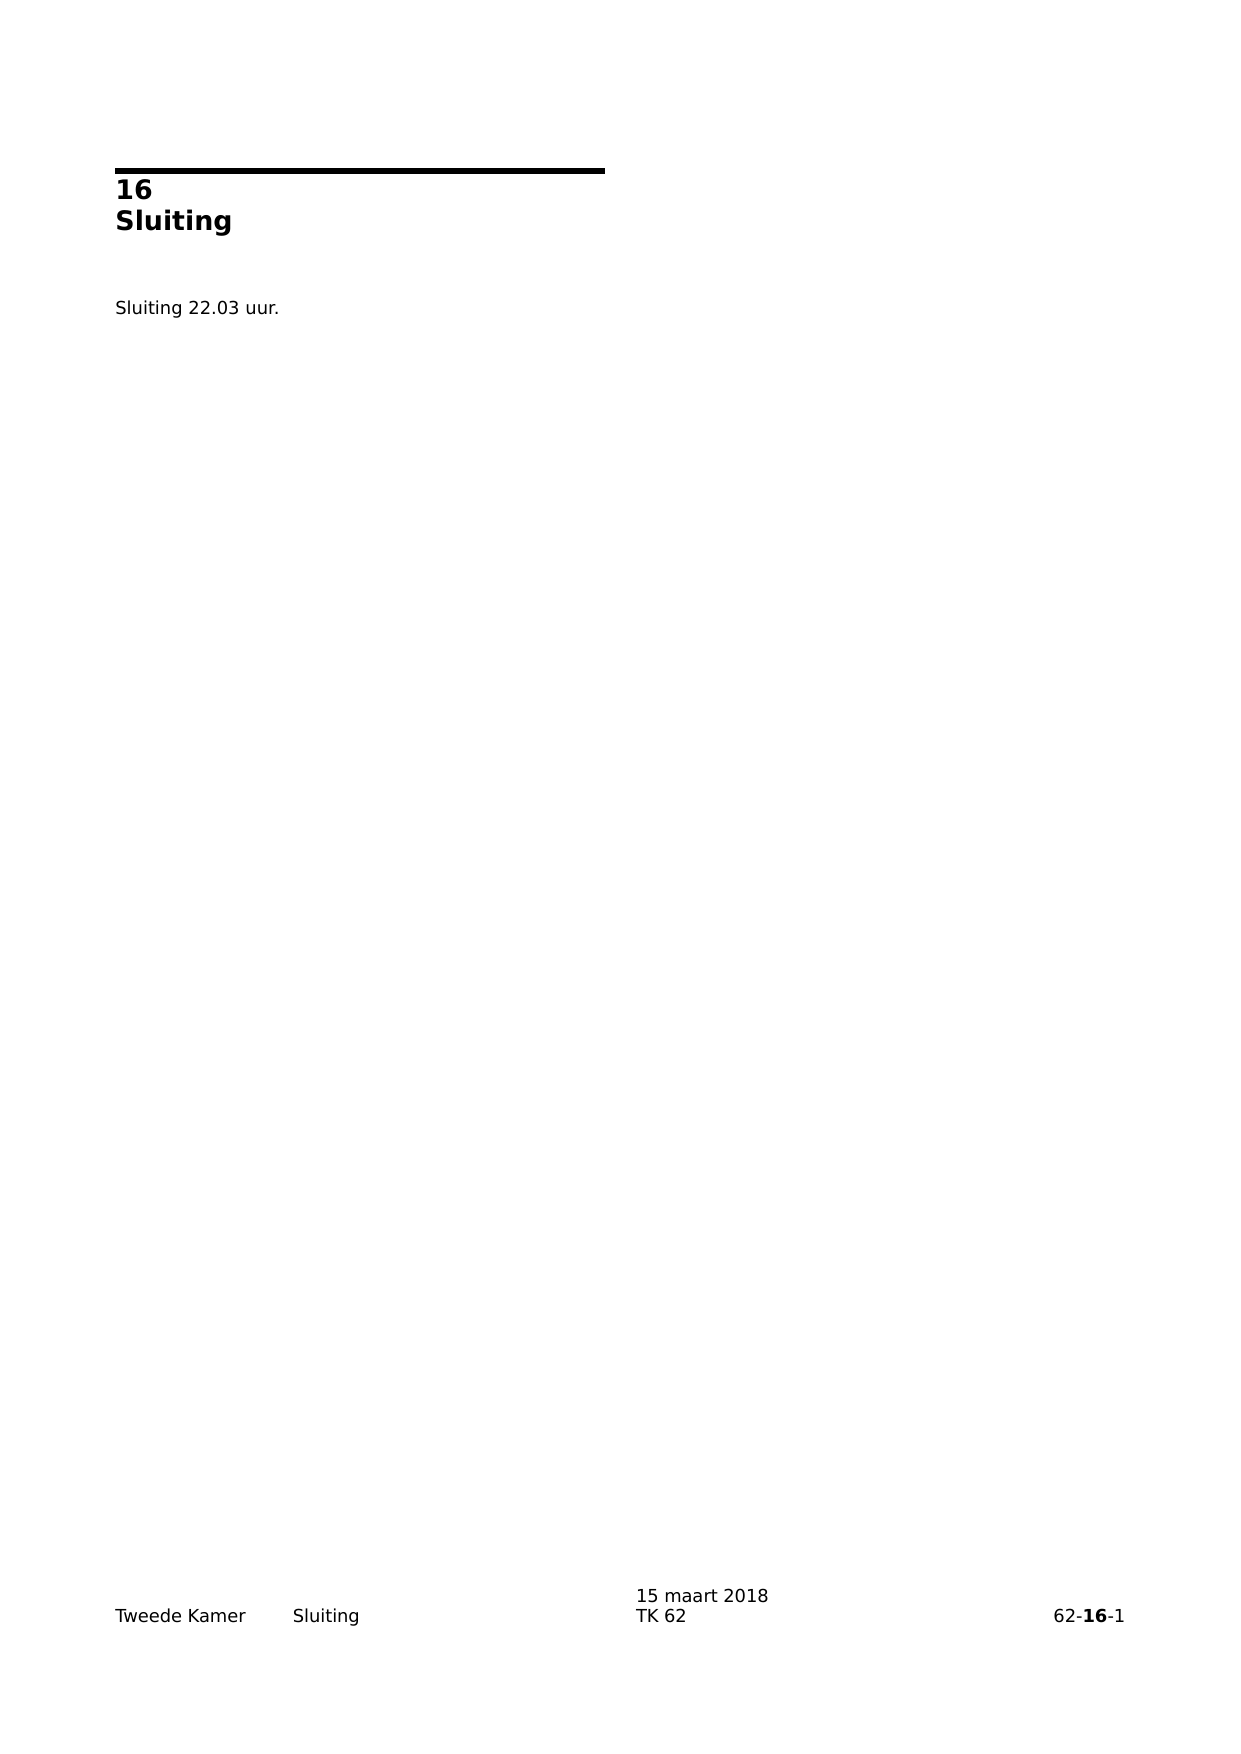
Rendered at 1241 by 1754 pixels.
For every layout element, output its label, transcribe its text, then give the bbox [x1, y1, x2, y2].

text Sluiting 22.03 uur. [115, 298, 605, 318]
title 16 Sluiting [115, 174, 605, 237]
